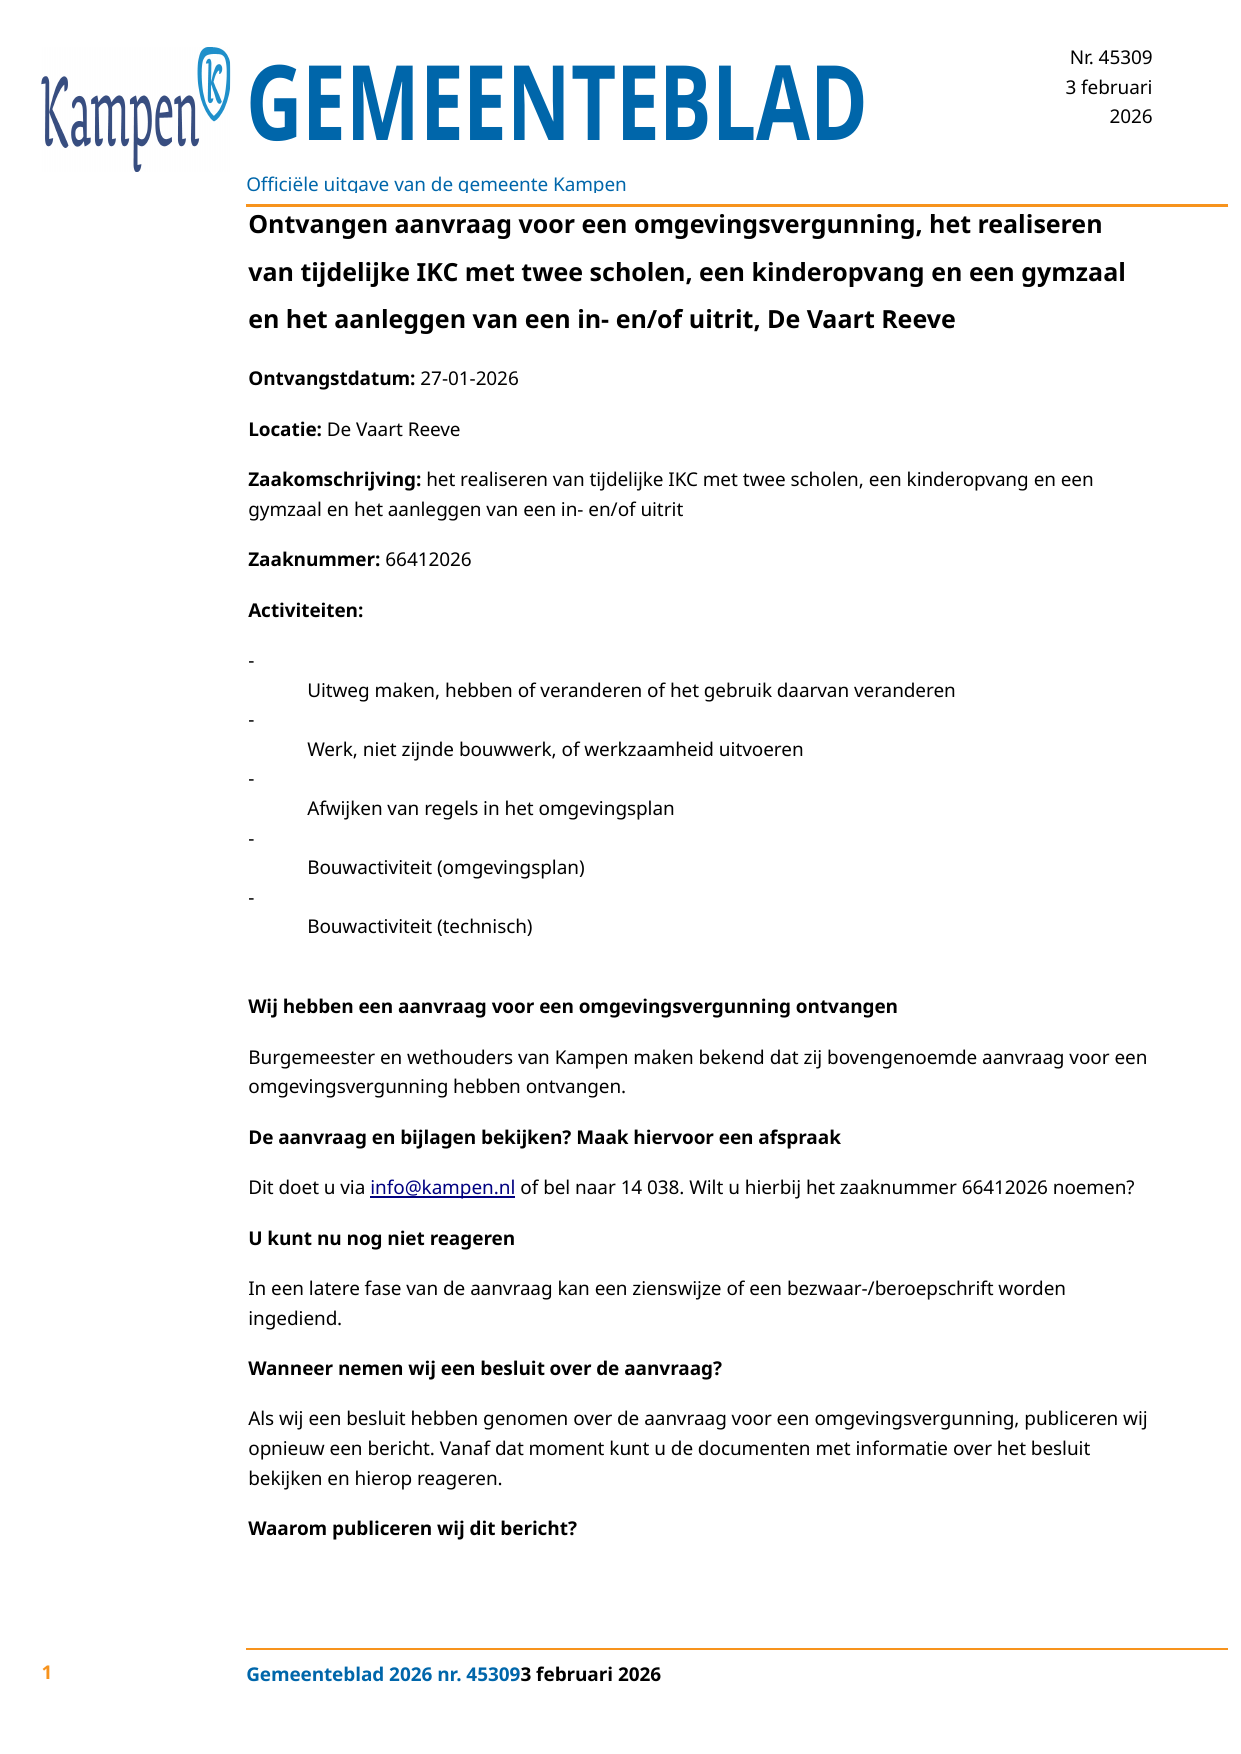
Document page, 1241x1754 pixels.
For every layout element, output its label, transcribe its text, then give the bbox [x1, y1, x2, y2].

text Als wij een besluit hebben genomen over de aanvraag voor een omgevingsvergunning, publiceren wij opnieuw een bericht. Vanaf dat moment kunt u de documenten met informatie over het besluit bekijken en hierop reageren. [248, 1406, 1152, 1490]
text Wanneer nemen wij een besluit over de aanvraag? [248, 1355, 1152, 1381]
text Wij hebben een aanvraag voor een omgevingsvergunning ontvangen [248, 993, 1152, 1019]
text Waarom publiceren wij dit bericht? [248, 1515, 1152, 1541]
list Werk, niet zijnde bouwwerk, of werkzaamheid uitvoeren [248, 736, 1152, 762]
list Bouwactiviteit (technisch) [248, 913, 1152, 939]
text De aanvraag en bijlagen bekijken? Maak hiervoor een afspraak [248, 1124, 1152, 1149]
text Zaaknummer: 66412026 [248, 546, 1152, 572]
list Afwijken van regels in het omgevingsplan [248, 795, 1152, 821]
list Uitweg maken, hebben of veranderen of het gebruik daarvan veranderen [248, 677, 1152, 702]
text Burgemeester en wethouders van Kampen maken bekend dat zij bovengenoemde aanvraag voor een omgevingsvergunning hebben ontvangen. [248, 1044, 1152, 1099]
picture [41, 47, 231, 172]
text U kunt nu nog niet reageren [248, 1225, 1152, 1250]
text Activiteiten: [248, 597, 1152, 622]
text Ontvangstdatum: 27-01-2026 [248, 366, 1152, 391]
text Ontvangen aanvraag voor een omgevingsvergunning, het realiseren van tijdelijke IKC met twee scholen, een kinderopvang en een gymzaal en het aanleggen van een in- en/of uitrit, De Vaart Reeve [248, 207, 1152, 336]
text Locatie: De Vaart Reeve [248, 416, 1152, 442]
list Bouwactiviteit (omgevingsplan) [248, 854, 1152, 880]
text Dit doet u via info@kampen.nl of bel naar 14 038. Wilt u hierbij het zaaknummer 66412026 noemen? [248, 1174, 1152, 1200]
text In een latere fase van de aanvraag kan een zienswijze of een bezwaar-/beroepschrift worden ingediend. [248, 1275, 1152, 1330]
text Zaakomschrijving: het realiseren van tijdelijke IKC met twee scholen, een kinderopvang en een gymzaal en het aanleggen van een in- en/of uitrit [248, 466, 1152, 522]
